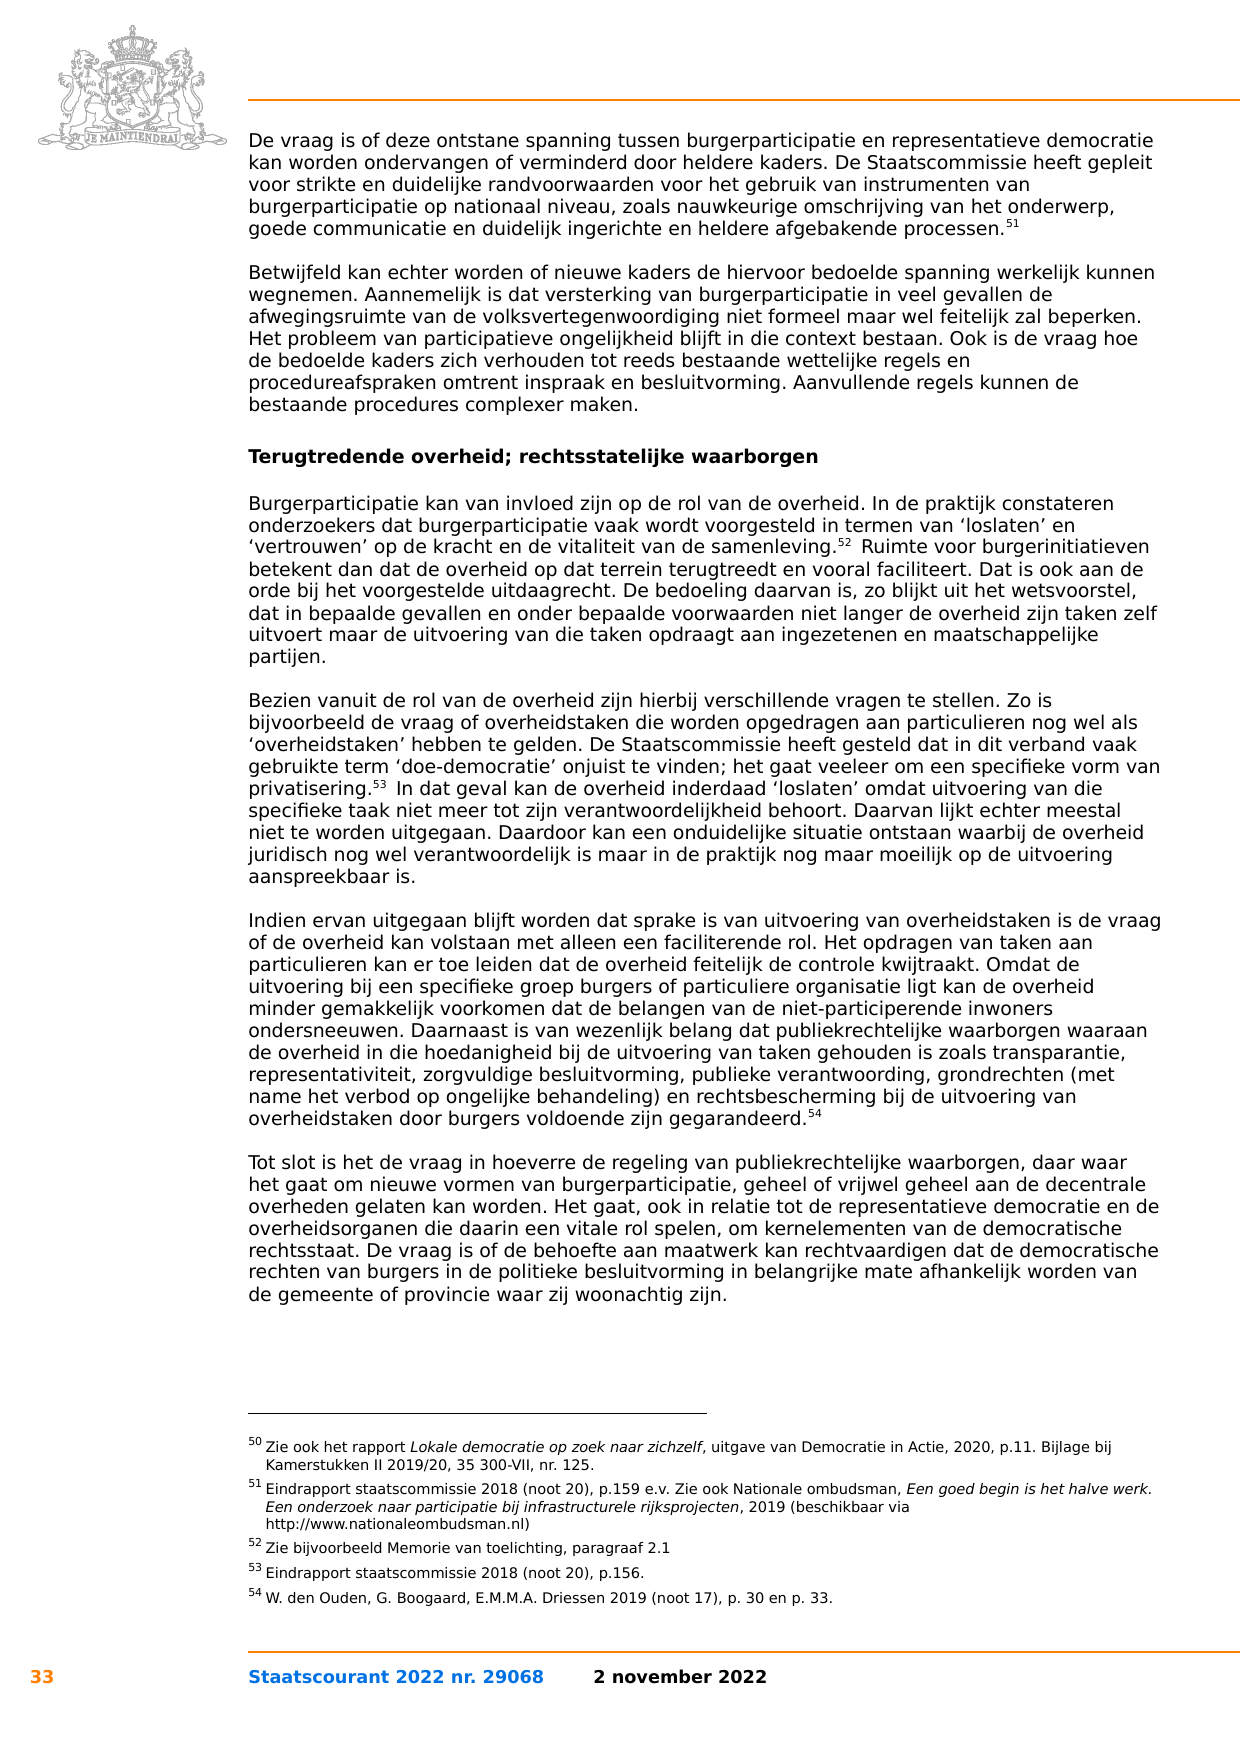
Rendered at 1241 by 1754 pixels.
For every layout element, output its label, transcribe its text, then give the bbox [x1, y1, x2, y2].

text W. den Ouden, G. Boogaard, E.M.M.A. Driessen 2019 (noot 17), p. 30 en p. 33. [248, 1586, 1163, 1608]
text Eindrapport staatscommissie 2018 (noot 20), p.156. [248, 1561, 1163, 1583]
text Betwijfeld kan echter worden of nieuwe kaders de hiervoor bedoelde spanning werkelijk kunnen wegnemen. Aannemelijk is dat versterking van burgerparticipatie in veel gevallen de afwegingsruimte van de volksvertegenwoordiging niet formeel maar wel feitelijk zal beperken. Het probleem van participatieve ongelijkheid blijft in die context bestaan. Ook is de vraag hoe de bedoelde kaders zich verhouden tot reeds bestaande wettelijke regels en procedureafspraken omtrent inspraak en besluitvorming. Aanvullende regels kunnen de bestaande procedures complexer maken. [248, 262, 1163, 416]
picture [38, 25, 227, 150]
text Eindrapport staatscommissie 2018 (noot 20), p.159 e.v. Zie ook Nationale ombudsman, Een goed begin is het halve werk. Een onderzoek naar participatie bij infrastructurele rijksprojecten, 2019 (beschikbaar via http://www.nationaleombudsman.nl) [248, 1477, 1163, 1533]
text De vraag is of deze ontstane spanning tussen burgerparticipatie en representatieve democratie kan worden ondervangen of verminderd door heldere kaders. De Staatscommissie heeft gepleit voor strikte en duidelijke randvoorwaarden voor het gebruik van instrumenten van burgerparticipatie op nationaal niveau, zoals nauwkeurige omschrijving van het onderwerp, goede communicatie en duidelijk ingerichte en heldere afgebakende processen. [248, 130, 1163, 240]
text Zie ook het rapport Lokale democratie op zoek naar zichzelf, uitgave van Democratie in Actie, 2020, p.11. Bijlage bij Kamerstukken II 2019/20, 35 300-VII, nr. 125. [248, 1435, 1163, 1474]
text Zie bijvoorbeeld Memorie van toelichting, paragraaf 2.1 [248, 1536, 1163, 1558]
text Tot slot is het de vraag in hoeverre de regeling van publiekrechtelijke waarborgen, daar waar het gaat om nieuwe vormen van burgerparticipatie, geheel of vrijwel geheel aan de decentrale overheden gelaten kan worden. Het gaat, ook in relatie tot de representatieve democratie en de overheidsorganen die daarin een vitale rol spelen, om kernelementen van de democratische rechtsstaat. De vraag is of de behoefte aan maatwerk kan rechtvaardigen dat de democratische rechten van burgers in de politieke besluitvorming in belangrijke mate afhankelijk worden van de gemeente of provincie waar zij woonachtig zijn. [248, 1152, 1163, 1305]
subtitle Terugtredende overheid; rechtsstatelijke waarborgen [248, 446, 1163, 467]
text Indien ervan uitgegaan blijft worden dat sprake is van uitvoering van overheidstaken is de vraag of de overheid kan volstaan met alleen een faciliterende rol. Het opdragen van taken aan particulieren kan er toe leiden dat de overheid feitelijk de controle kwijtraakt. Omdat de uitvoering bij een specifieke groep burgers of particuliere organisatie ligt kan de overheid minder gemakkelijk voorkomen dat de belangen van de niet-participerende inwoners ondersneeuwen. Daarnaast is van wezenlijk belang dat publiekrechtelijke waarborgen waaraan de overheid in die hoedanigheid bij de uitvoering van taken gehouden is zoals transparantie, representativiteit, zorgvuldige besluitvorming, publieke verantwoording, grondrechten (met name het verbod op ongelijke behandeling) en rechtsbescherming bij de uitvoering van overheidstaken door burgers voldoende zijn gegarandeerd. [248, 910, 1163, 1130]
text Burgerparticipatie kan van invloed zijn op de rol van de overheid. In de praktijk constateren onderzoekers dat burgerparticipatie vaak wordt voorgesteld in termen van ‘loslaten’ en ‘vertrouwen’ op de kracht en de vitaliteit van de samenleving. Ruimte voor burgerinitiatieven betekent dan dat de overheid op dat terrein terugtreedt en vooral faciliteert. Dat is ook aan de orde bij het voorgestelde uitdaagrecht. De bedoeling daarvan is, zo blijkt uit het wetsvoorstel, dat in bepaalde gevallen en onder bepaalde voorwaarden niet langer de overheid zijn taken zelf uitvoert maar de uitvoering van die taken opdraagt aan ingezetenen en maatschappelijke partijen. [248, 492, 1163, 668]
text Bezien vanuit de rol van de overheid zijn hierbij verschillende vragen te stellen. Zo is bijvoorbeeld de vraag of overheidstaken die worden opgedragen aan particulieren nog wel als ‘overheidstaken’ hebben te gelden. De Staatscommissie heeft gesteld dat in dit verband vaak gebruikte term ‘doe-democratie’ onjuist te vinden; het gaat veeleer om een specifieke vorm van privatisering. In dat geval kan de overheid inderdaad ‘loslaten’ omdat uitvoering van die specifieke taak niet meer tot zijn verantwoordelijkheid behoort. Daarvan lijkt echter meestal niet te worden uitgegaan. Daardoor kan een onduidelijke situatie ontstaan waarbij de overheid juridisch nog wel verantwoordelijk is maar in de praktijk nog maar moeilijk op de uitvoering aanspreekbaar is. [248, 690, 1163, 888]
